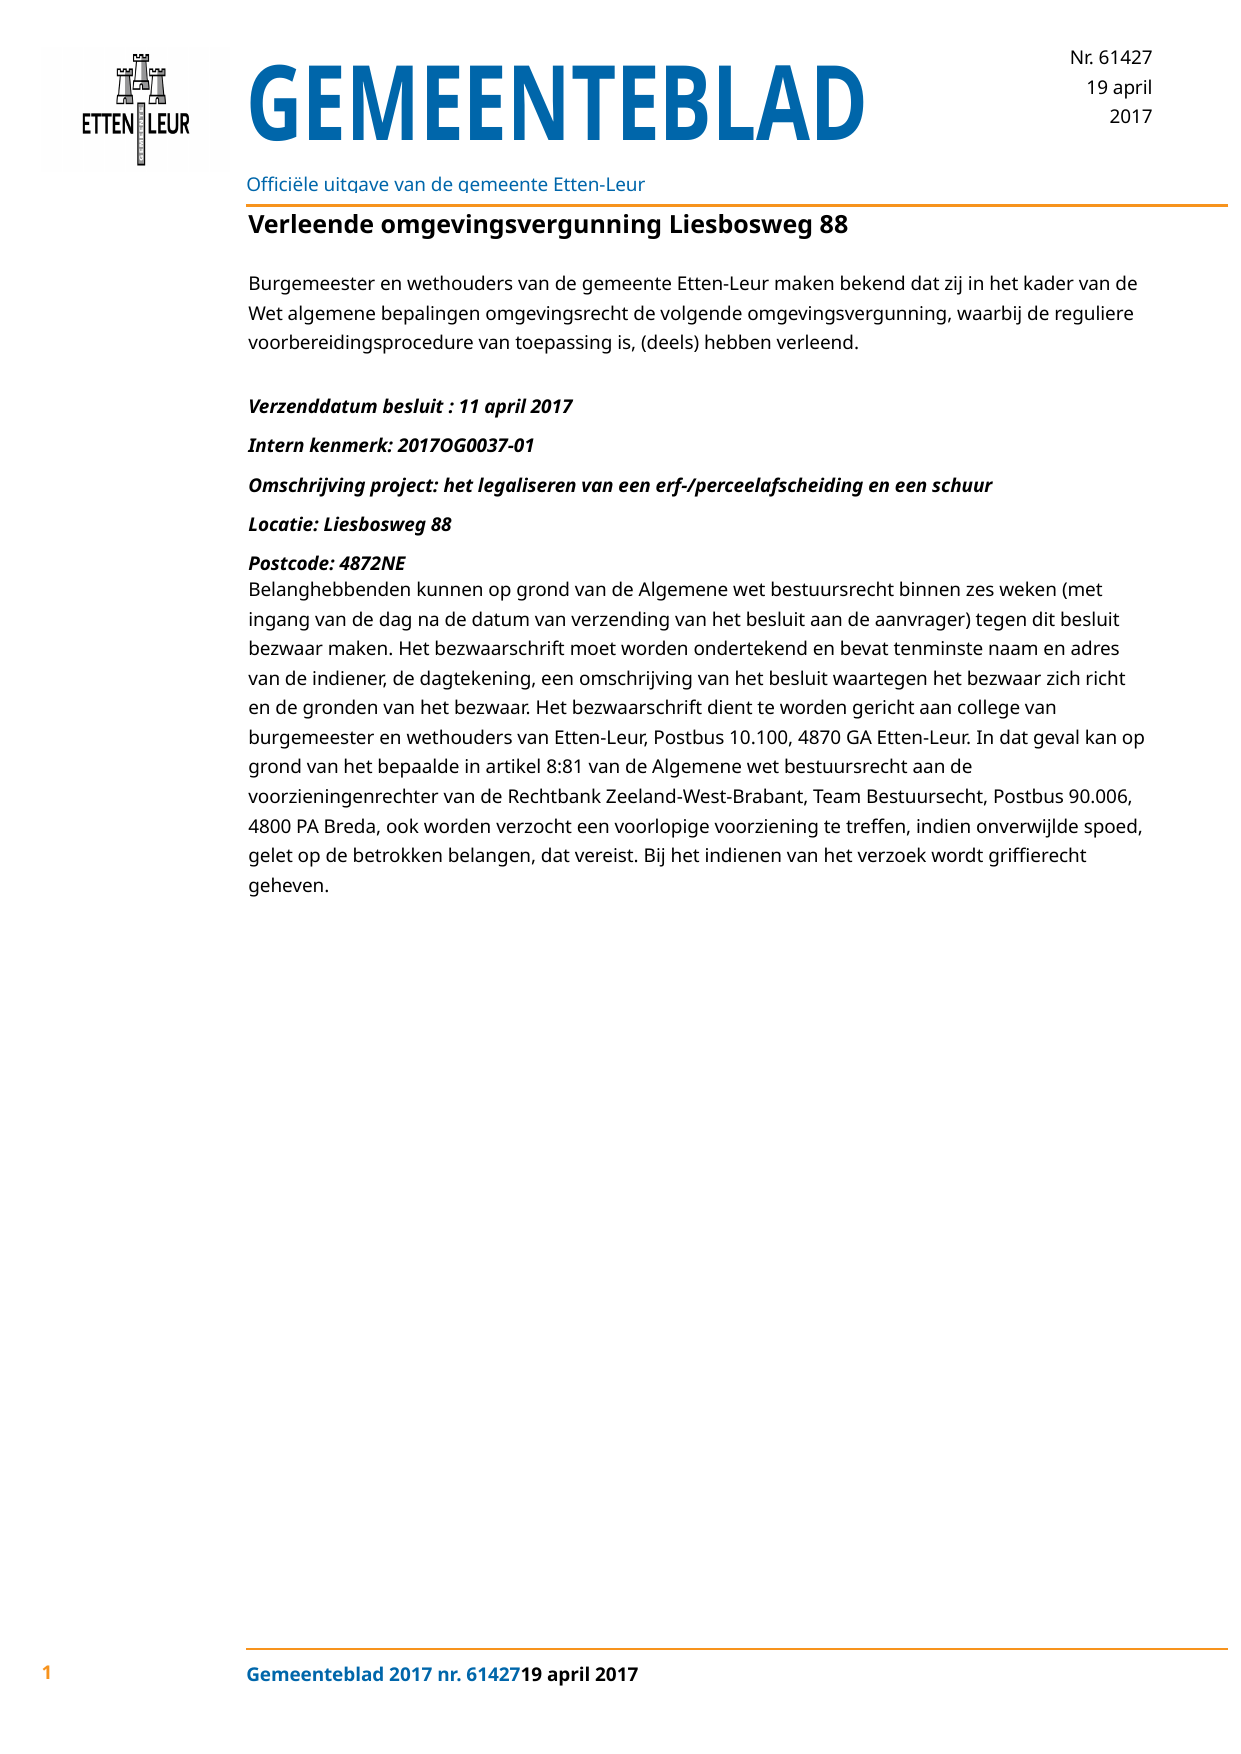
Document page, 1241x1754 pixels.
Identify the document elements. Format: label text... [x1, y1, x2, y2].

picture [41, 47, 231, 172]
text Burgemeester en wethouders van de gemeente Etten-Leur maken bekend dat zij in het kader van de Wet algemene bepalingen omgevingsrecht de volgende omgevingsvergunning, waarbij de reguliere voorbereidingsprocedure van toepassing is, (deels) hebben verleend. [248, 270, 1152, 355]
text Postcode: 4872NE [248, 551, 1152, 576]
text Verzenddatum besluit : 11 april 2017 [248, 393, 1152, 419]
text Intern kenmerk: 2017OG0037-01 [248, 433, 1152, 458]
text Locatie: Liesbosweg 88 [248, 511, 1152, 537]
text Belanghebbenden kunnen op grond van de Algemene wet bestuursrecht binnen zes weken (met ingang van de dag na de datum van verzending van het besluit aan de aanvrager) tegen dit besluit bezwaar maken. Het bezwaarschrift moet worden ondertekend en bevat tenminste naam en adres van de indiener, de dagtekening, een omschrijving van het besluit waartegen het bezwaar zich richt en de gronden van het bezwaar. Het bezwaarschrift dient te worden gericht aan college van burgemeester en wethouders van Etten-Leur, Postbus 10.100, 4870 GA Etten-Leur. In dat geval kan op grond van het bepaalde in artikel 8:81 van de Algemene wet bestuursrecht aan de voorzieningenrechter van de Rechtbank Zeeland-West-Brabant, Team Bestuursecht, Postbus 90.006, 4800 PA Breda, ook worden verzocht een voorlopige voorziening te treffen, indien onverwijlde spoed, gelet op de betrokken belangen, dat vereist. Bij het indienen van het verzoek wordt griffierecht geheven. [248, 576, 1152, 898]
text Omschrijving project: het legaliseren van een erf-/perceelafscheiding en een schuur [248, 472, 1152, 498]
text Verleende omgevingsvergunning Liesbosweg 88 [248, 207, 1152, 241]
